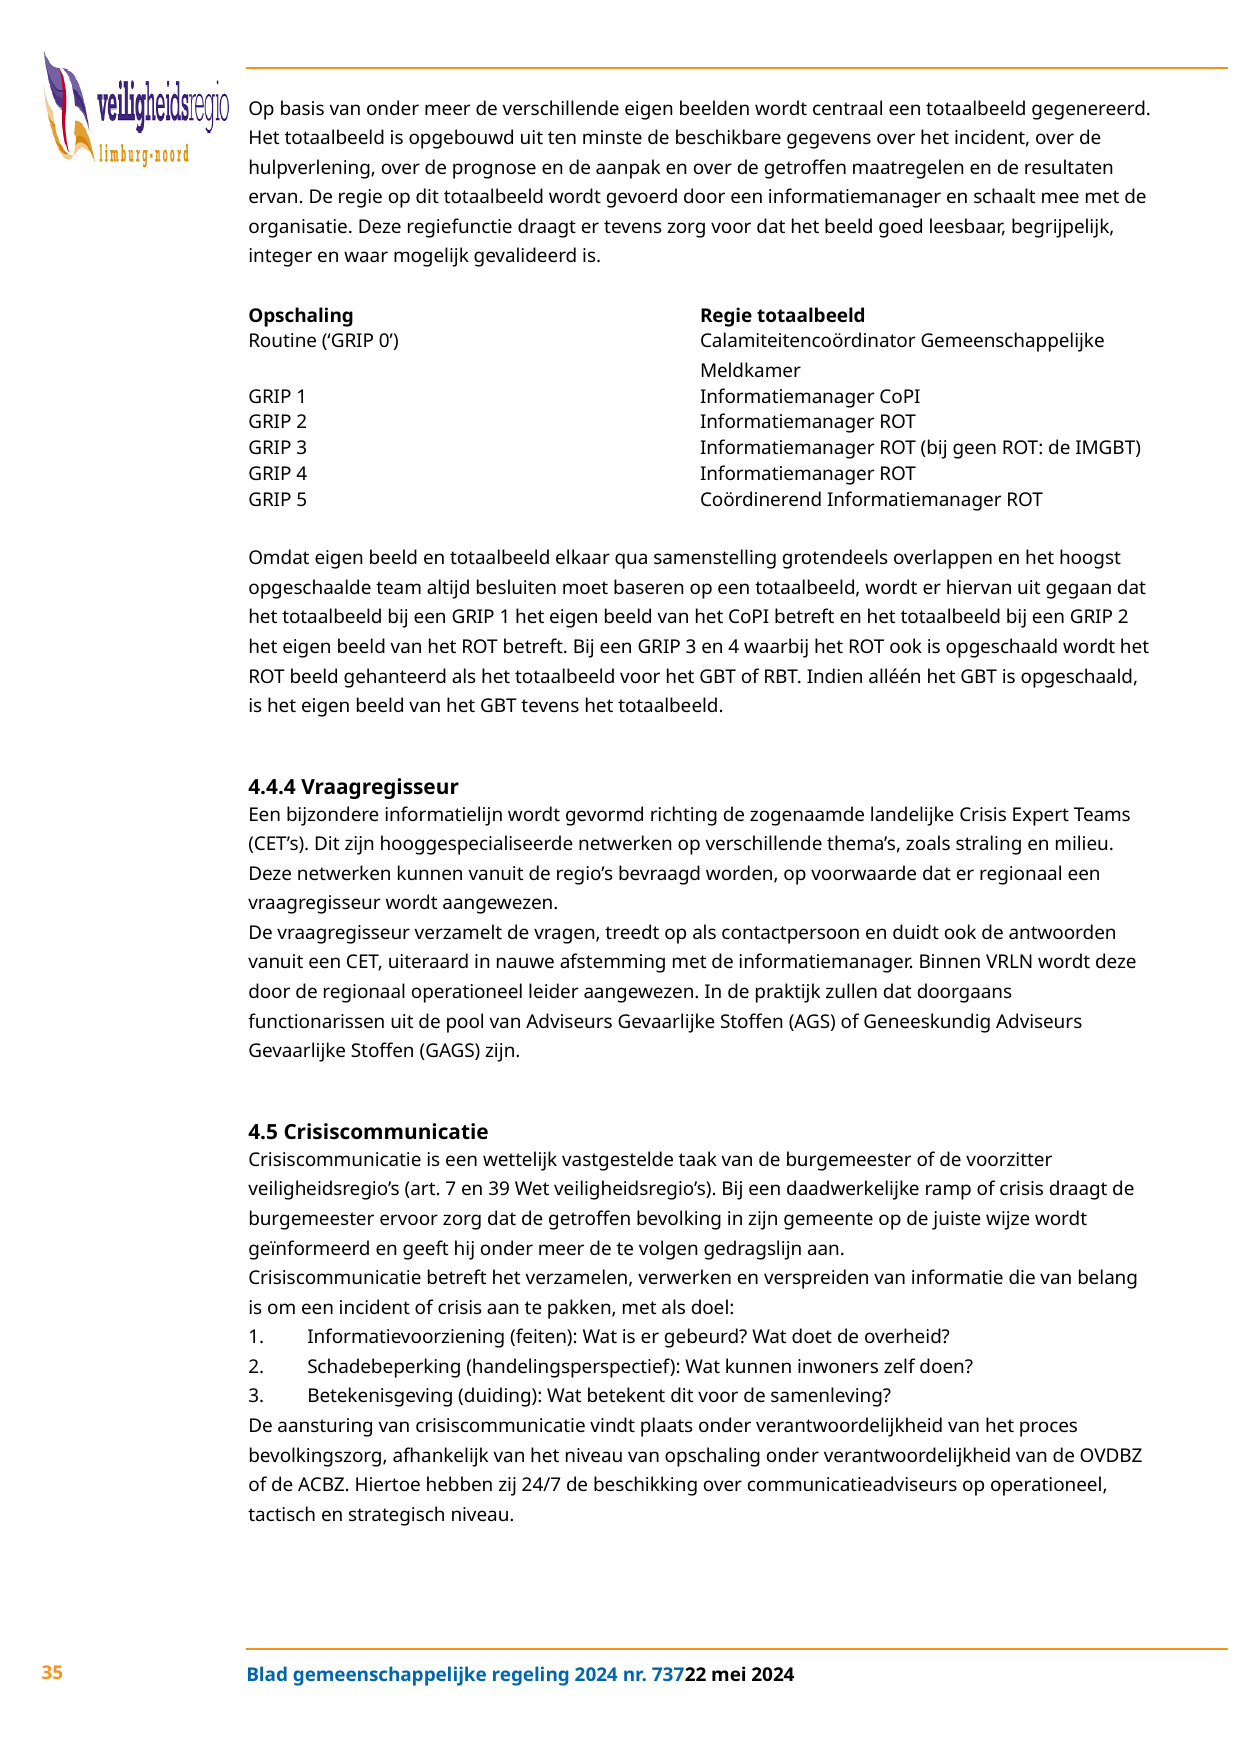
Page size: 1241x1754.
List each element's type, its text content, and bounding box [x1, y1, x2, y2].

text Omdat eigen beeld en totaalbeeld elkaar qua samenstelling grotendeels overlappen en het hoogst opgeschaalde team altijd besluiten moet baseren op een totaalbeeld, wordt er hiervan uit gegaan dat het totaalbeeld bij een GRIP 1 het eigen beeld van het CoPI betreft en het totaalbeeld bij een GRIP 2 het eigen beeld van het ROT betreft. Bij een GRIP 3 en 4 waarbij het ROT ook is opgeschaald wordt het ROT beeld gehanteerd als het totaalbeeld voor het GBT of RBT. Indien alléén het GBT is opgeschaald, is het eigen beeld van het GBT tevens het totaalbeeld. [248, 544, 1152, 718]
table_cell Informatiemanager ROT [700, 460, 1152, 486]
text Crisiscommunicatie is een wettelijk vastgestelde taak van de burgemeester of de voorzitter veiligheidsregio’s (art. 7 en 39 Wet veiligheidsregio’s). Bij een daadwerkelijke ramp of crisis draagt de burgemeester ervoor zorg dat de getroffen bevolking in zijn gemeente op de juiste wijze wordt geïnformeerd en geeft hij onder meer de te volgen gedragslijn aan. [248, 1146, 1152, 1260]
table_cell Routine (‘GRIP 0’) [248, 328, 700, 383]
list Betekenisgeving (duiding): Wat betekent dit voor de samenleving? [248, 1383, 1152, 1408]
table_cell GRIP 4 [248, 460, 700, 486]
table_header Opschaling [248, 302, 700, 328]
list Informatievoorziening (feiten): Wat is er gebeurd? Wat doet de overheid? [248, 1323, 1152, 1349]
table_cell GRIP 5 [248, 486, 700, 512]
table_cell GRIP 1 [248, 383, 700, 409]
picture [41, 47, 231, 172]
table_cell GRIP 2 [248, 409, 700, 434]
list Schadebeperking (handelingsperspectief): Wat kunnen inwoners zelf doen? [248, 1353, 1152, 1379]
table_cell Coördinerend Informatiemanager ROT [700, 486, 1152, 512]
table_cell Informatiemanager CoPI [700, 383, 1152, 409]
table_cell Informatiemanager ROT (bij geen ROT: de IMGBT) [700, 435, 1152, 460]
text Een bijzondere informatielijn wordt gevormd richting de zogenaamde landelijke Crisis Expert Teams (CET’s). Dit zijn hooggespecialiseerde netwerken op verschillende thema’s, zoals straling en milieu. Deze netwerken kunnen vanuit de regio’s bevraagd worden, op voorwaarde dat er regionaal een vraagregisseur wordt aangewezen. [248, 801, 1152, 915]
table_cell Informatiemanager ROT [700, 409, 1152, 434]
text 4.4.4 Vraagregisseur [248, 772, 1152, 801]
text 4.5 Crisiscommunicatie [248, 1117, 1152, 1146]
table_cell Calamiteitencoördinator Gemeenschappelijke Meldkamer [700, 328, 1152, 383]
table_header Regie totaalbeeld [700, 302, 1152, 328]
text De vraagregisseur verzamelt de vragen, treedt op als contactpersoon en duidt ook de antwoorden vanuit een CET, uiteraard in nauwe afstemming met de informatiemanager. Binnen VRLN wordt deze door de regionaal operationeel leider aangewezen. In de praktijk zullen dat doorgaans functionarissen uit de pool van Adviseurs Gevaarlijke Stoffen (AGS) of Geneeskundig Adviseurs Gevaarlijke Stoffen (GAGS) zijn. [248, 919, 1152, 1063]
table_cell GRIP 3 [248, 435, 700, 460]
text Crisiscommunicatie betreft het verzamelen, verwerken en verspreiden van informatie die van belang is om een incident of crisis aan te pakken, met als doel: [248, 1264, 1152, 1319]
text Op basis van onder meer de verschillende eigen beelden wordt centraal een totaalbeeld gegenereerd. Het totaalbeeld is opgebouwd uit ten minste de beschikbare gegevens over het incident, over de hulpverlening, over de prognose en de aanpak en over de getroffen maatregelen en de resultaten ervan. De regie op dit totaalbeeld wordt gevoerd door een informatiemanager en schaalt mee met de organisatie. Deze regiefunctie draagt er tevens zorg voor dat het beeld goed leesbaar, begrijpelijk, integer en waar mogelijk gevalideerd is. [248, 95, 1152, 268]
text De aansturing van crisiscommunicatie vindt plaats onder verantwoordelijkheid van het proces bevolkingszorg, afhankelijk van het niveau van opschaling onder verantwoordelijkheid van de OVDBZ of de ACBZ. Hiertoe hebben zij 24/7 de beschikking over communicatieadviseurs op operationeel, tactisch en strategisch niveau. [248, 1412, 1152, 1527]
